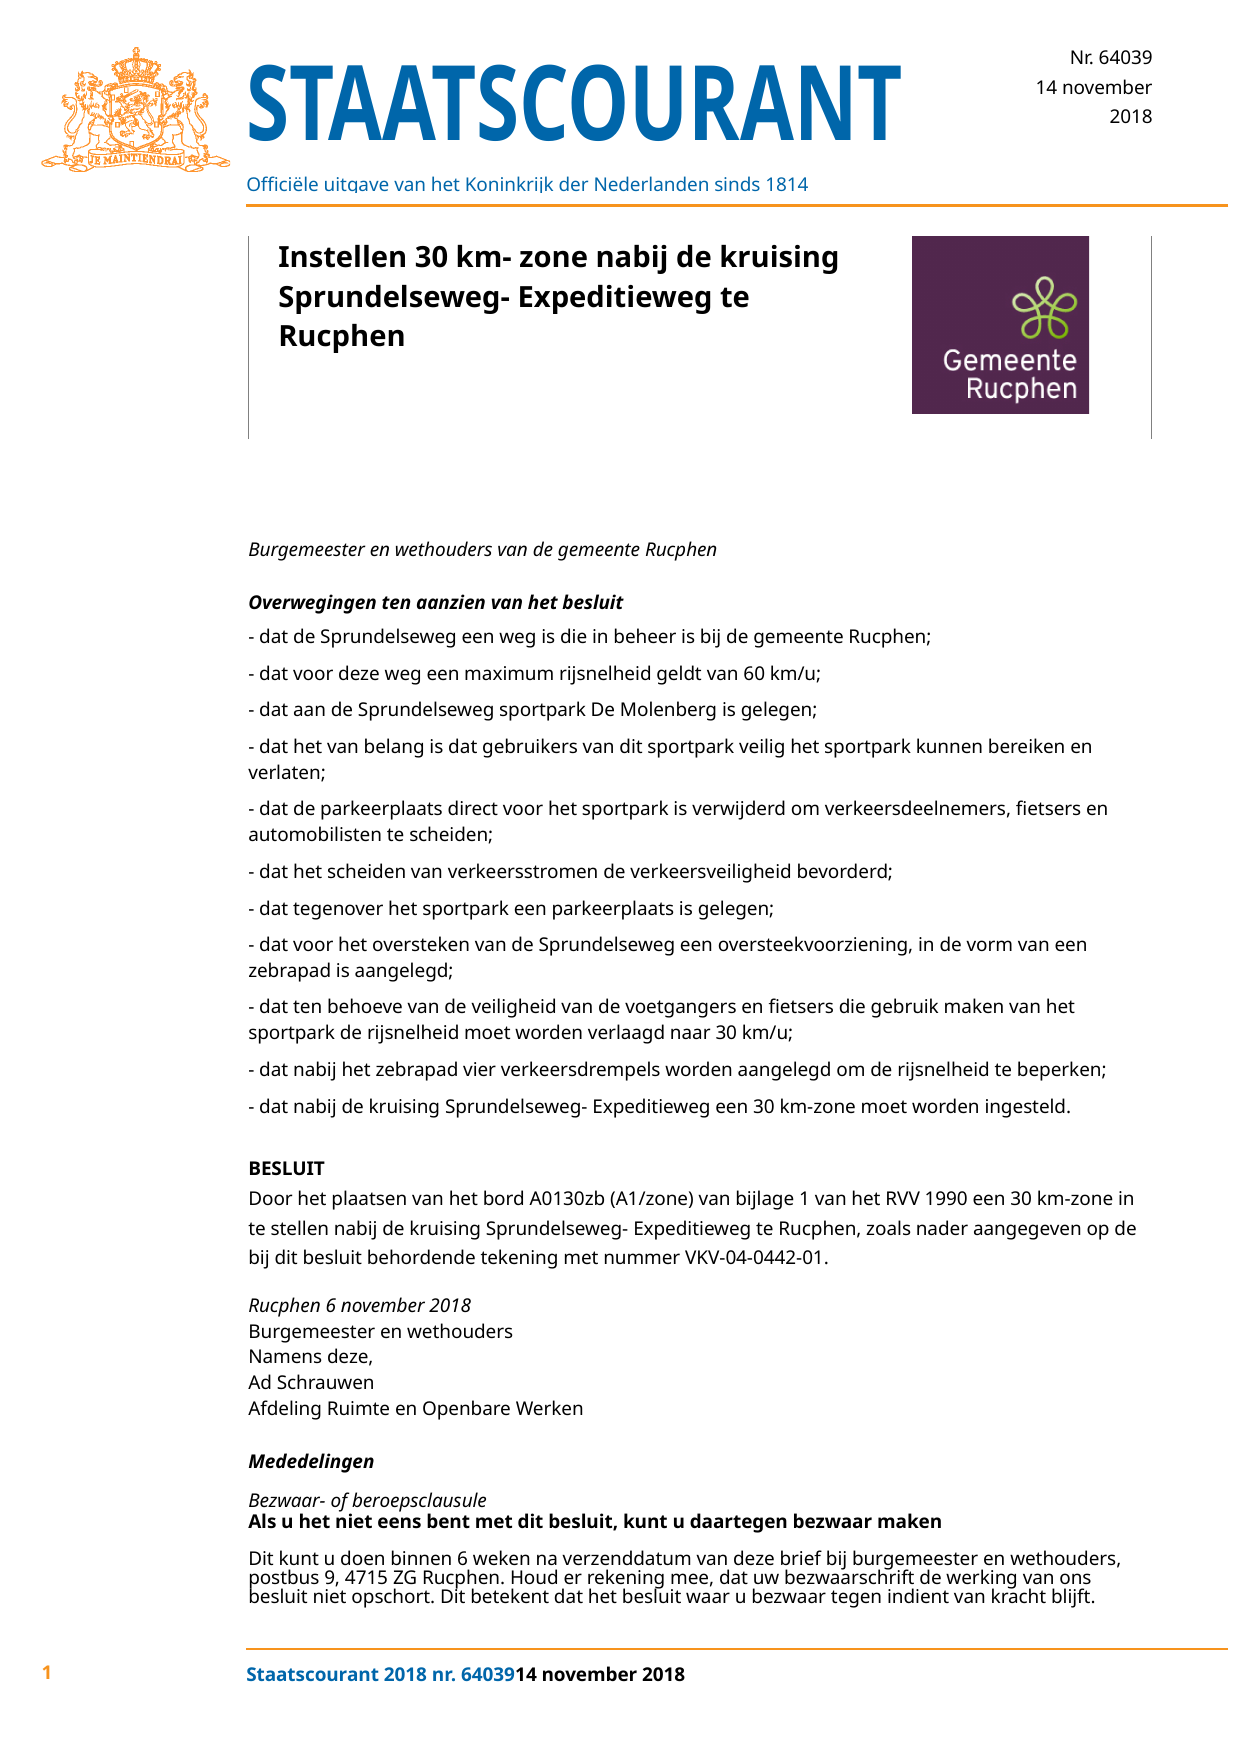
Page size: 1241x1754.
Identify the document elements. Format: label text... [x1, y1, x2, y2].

table_header Instellen 30 km- zone nabij de kruising Sprundelseweg- Expeditieweg te Rucphen [249, 236, 850, 439]
text Rucphen 6 november 2018 [248, 1292, 1152, 1318]
text - dat de parkeerplaats direct voor het sportpark is verwijderd om verkeersdeelnemers, fietsers en automobilisten te scheiden; [248, 796, 1152, 847]
text Ad Schrauwen [248, 1369, 1152, 1395]
text - dat het scheiden van verkeersstromen de verkeersveiligheid bevorderd; [248, 858, 1152, 884]
text Bezwaar- of beroepsclausule [248, 1487, 1152, 1513]
text Mededelingen [248, 1448, 1152, 1474]
text BESLUIT [248, 1156, 1152, 1181]
text Overwegingen ten aanzien van het besluit [248, 589, 1152, 615]
text Namens deze, [248, 1343, 1152, 1369]
text - dat nabij de kruising Sprundelseweg- Expeditieweg een 30 km-zone moet worden ingesteld. [248, 1093, 1152, 1118]
text Burgemeester en wethouders van de gemeente Rucphen [248, 536, 1152, 562]
text - dat aan de Sprundelseweg sportpark De Molenberg is gelegen; [248, 697, 1152, 722]
text - dat nabij het zebrapad vier verkeersdrempels worden aangelegd om de rijsnelheid te beperken; [248, 1056, 1152, 1082]
text - dat tegenover het sportpark een parkeerplaats is gelegen; [248, 895, 1152, 920]
table_header [850, 236, 912, 413]
text Afdeling Ruimte en Openbare Werken [248, 1395, 1152, 1421]
text Burgemeester en wethouders [248, 1318, 1152, 1343]
text Dit kunt u doen binnen 6 weken na verzenddatum van deze brief bij burgemeester en wethouders, postbus 9, 4715 ZG Rucphen. Houd er rekening mee, dat uw bezwaarschrift de werking van ons besluit niet opschort. Dit betekent dat het besluit waar u bezwaar tegen indient van kracht blijft. [248, 1550, 1152, 1608]
text - dat voor deze weg een maximum rijsnelheid geldt van 60 km/u; [248, 660, 1152, 686]
picture [912, 236, 1090, 414]
text Door het plaatsen van het bord A0130zb (A1/zone) van bijlage 1 van het RVV 1990 een 30 km-zone in te stellen nabij de kruising Sprundelseweg- Expeditieweg te Rucphen, zoals nader aangegeven op de bij dit besluit behordende tekening met nummer VKV-04-0442-01. [248, 1185, 1152, 1270]
text - dat voor het oversteken van de Sprundelseweg een oversteekvoorziening, in de vorm van een zebrapad is aangelegd; [248, 931, 1152, 983]
table_header [1090, 236, 1151, 413]
picture [41, 47, 231, 172]
table_header [850, 414, 1151, 439]
text - dat de Sprundelseweg een weg is die in beheer is bij de gemeente Rucphen; [248, 623, 1152, 649]
text Als u het niet eens bent met dit besluit, kunt u daartegen bezwaar maken [248, 1513, 1152, 1532]
text - dat ten behoeve van de veiligheid van de voetgangers en fietsers die gebruik maken van het sportpark de rijsnelheid moet worden verlaagd naar 30 km/u; [248, 994, 1152, 1045]
text - dat het van belang is dat gebruikers van dit sportpark veilig het sportpark kunnen bereiken en verlaten; [248, 733, 1152, 785]
